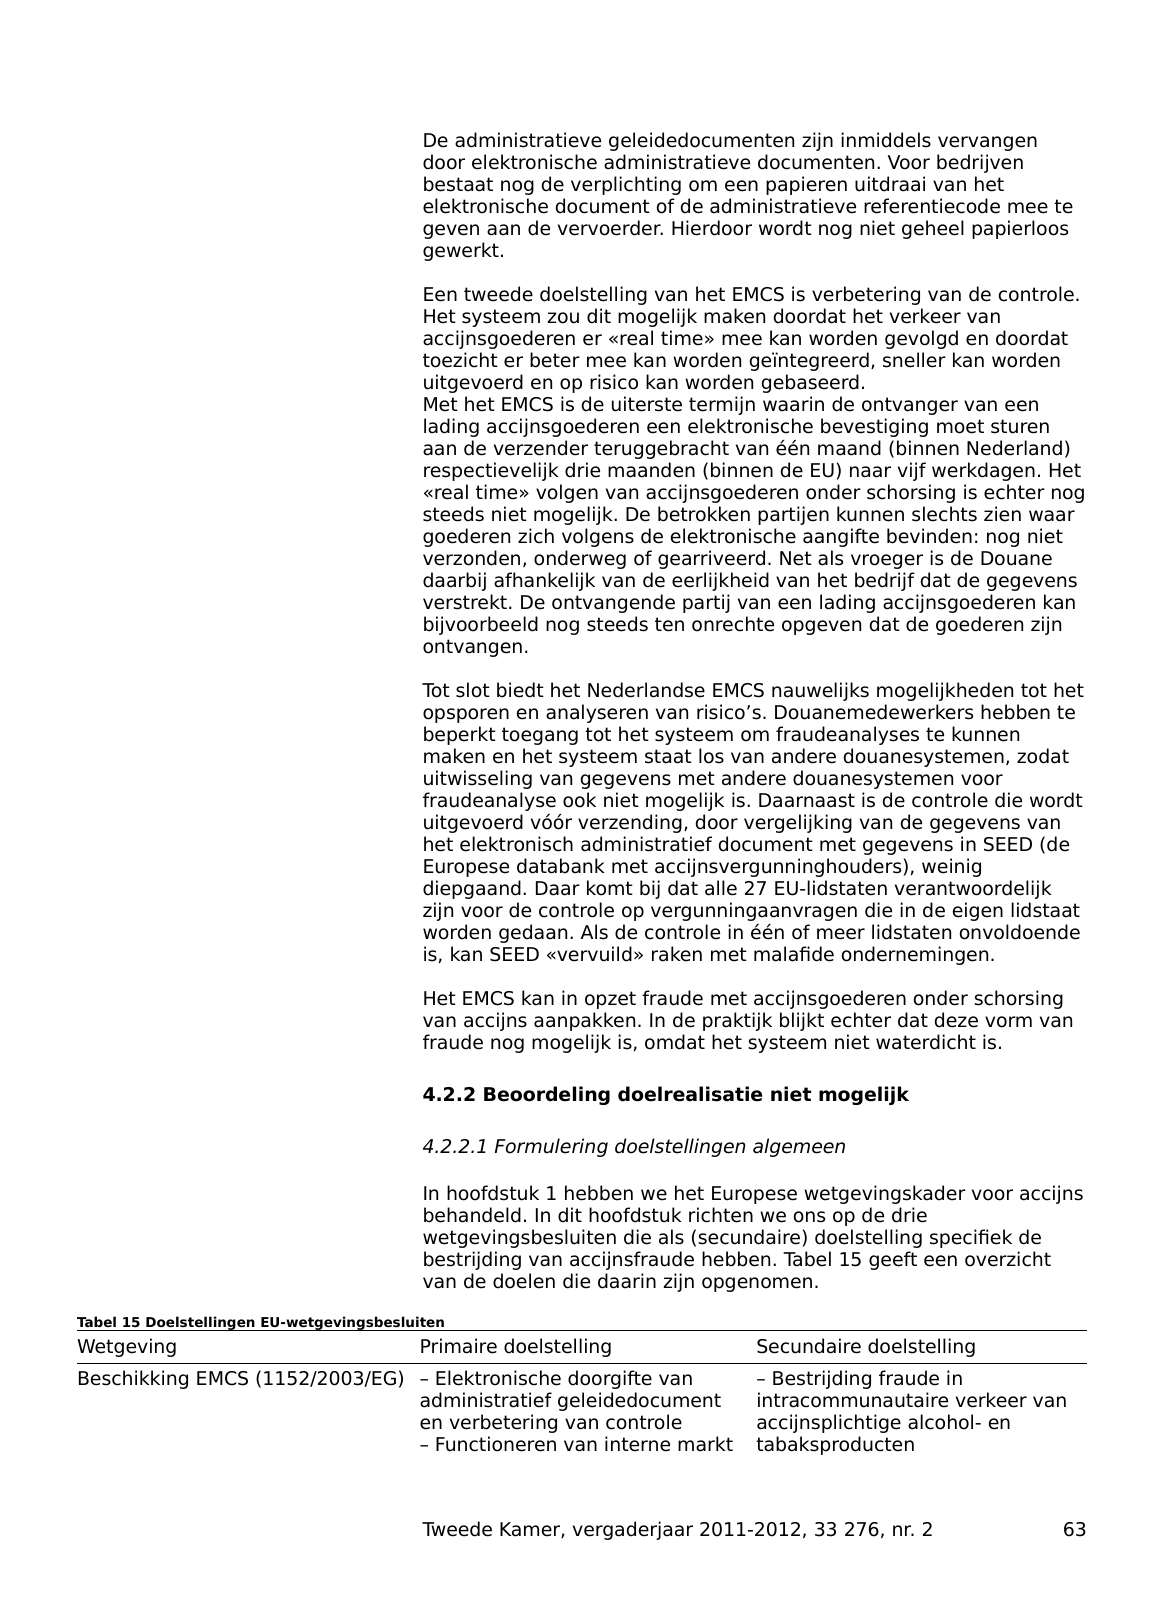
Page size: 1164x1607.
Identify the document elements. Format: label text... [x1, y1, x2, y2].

text In hoofdstuk 1 hebben we het Europese wetgevingskader voor accijns behandeld. In dit hoofdstuk richten we ons op de drie wetgevingsbesluiten die als (secundaire) doelstelling specifiek de bestrijding van accijnsfraude hebben. Tabel 15 geeft een overzicht van de doelen die daarin zijn opgenomen. [422, 1183, 1087, 1292]
text Tot slot biedt het Nederlandse EMCS nauwelijks mogelijkheden tot het opsporen en analyseren van risico’s. Douanemedewerkers hebben te beperkt toegang tot het systeem om fraudeanalyses te kunnen maken en het systeem staat los van andere douanesystemen, zodat uitwisseling van gegevens met andere douanesystemen voor fraudeanalyse ook niet mogelijk is. Daarnaast is de controle die wordt uitgevoerd vóór verzending, door vergelijking van de gegevens van het elektronisch administratief document met gegevens in SEED (de Europese databank met accijnsvergunninghouders), weinig diepgaand. Daar komt bij dat alle 27 EU-lidstaten verantwoordelijk zijn voor de controle op vergunningaanvragen die in de eigen lidstaat worden gedaan. Als de controle in één of meer lidstaten onvoldoende is, kan SEED «vervuild» raken met malafide ondernemingen. [422, 680, 1087, 966]
text De administratieve geleidedocumenten zijn inmiddels vervangen door elektronische administratieve documenten. Voor bedrijven bestaat nog de verplichting om een papieren uitdraai van het elektronische document of de administratieve referentiecode mee te geven aan de vervoerder. Hierdoor wordt nog niet geheel papierloos gewerkt. [422, 130, 1087, 262]
table_cell – Bestrijding fraude in intracommunautaire verkeer van accijnsplichtige alcohol- en tabaksproducten [750, 1364, 1087, 1456]
subtitle 4.2.2 Beoordeling doelrealisatie niet mogelijk [422, 1084, 1087, 1106]
text Een tweede doelstelling van het EMCS is verbetering van de controle. Het systeem zou dit mogelijk maken doordat het verkeer van accijnsgoederen er «real time» mee kan worden gevolgd en doordat toezicht er beter mee kan worden geïntegreerd, sneller kan worden uitgevoerd en op risico kan worden gebaseerd. [422, 284, 1087, 394]
table_cell Primaire doelstelling [413, 1331, 750, 1362]
table_cell Wetgeving [77, 1331, 413, 1362]
subtitle 4.2.2.1 Formulering doelstellingen algemeen [422, 1136, 1087, 1158]
text Met het EMCS is de uiterste termijn waarin de ontvanger van een lading accijnsgoederen een elektronische bevestiging moet sturen aan de verzender teruggebracht van één maand (binnen Nederland) respectievelijk drie maanden (binnen de EU) naar vijf werkdagen. Het «real time» volgen van accijnsgoederen onder schorsing is echter nog steeds niet mogelijk. De betrokken partijen kunnen slechts zien waar goederen zich volgens de elektronische aangifte bevinden: nog niet verzonden, onderweg of gearriveerd. Net als vroeger is de Douane daarbij afhankelijk van de eerlijkheid van het bedrijf dat de gegevens verstrekt. De ontvangende partij van een lading accijnsgoederen kan bijvoorbeeld nog steeds ten onrechte opgeven dat de goederen zijn ontvangen. [422, 394, 1087, 658]
table_cell – Elektronische doorgifte van administratief geleidedocument en verbetering van controle – Functioneren van interne markt [413, 1364, 750, 1456]
table_header Tabel 15 Doelstellingen EU-wetgevingsbesluiten [77, 1314, 1087, 1330]
table_cell Beschikking EMCS (1152/2003/EG) [77, 1364, 413, 1456]
table_cell Secundaire doelstelling [750, 1331, 1087, 1362]
text Het EMCS kan in opzet fraude met accijnsgoederen onder schorsing van accijns aanpakken. In de praktijk blijkt echter dat deze vorm van fraude nog mogelijk is, omdat het systeem niet waterdicht is. [422, 988, 1087, 1054]
